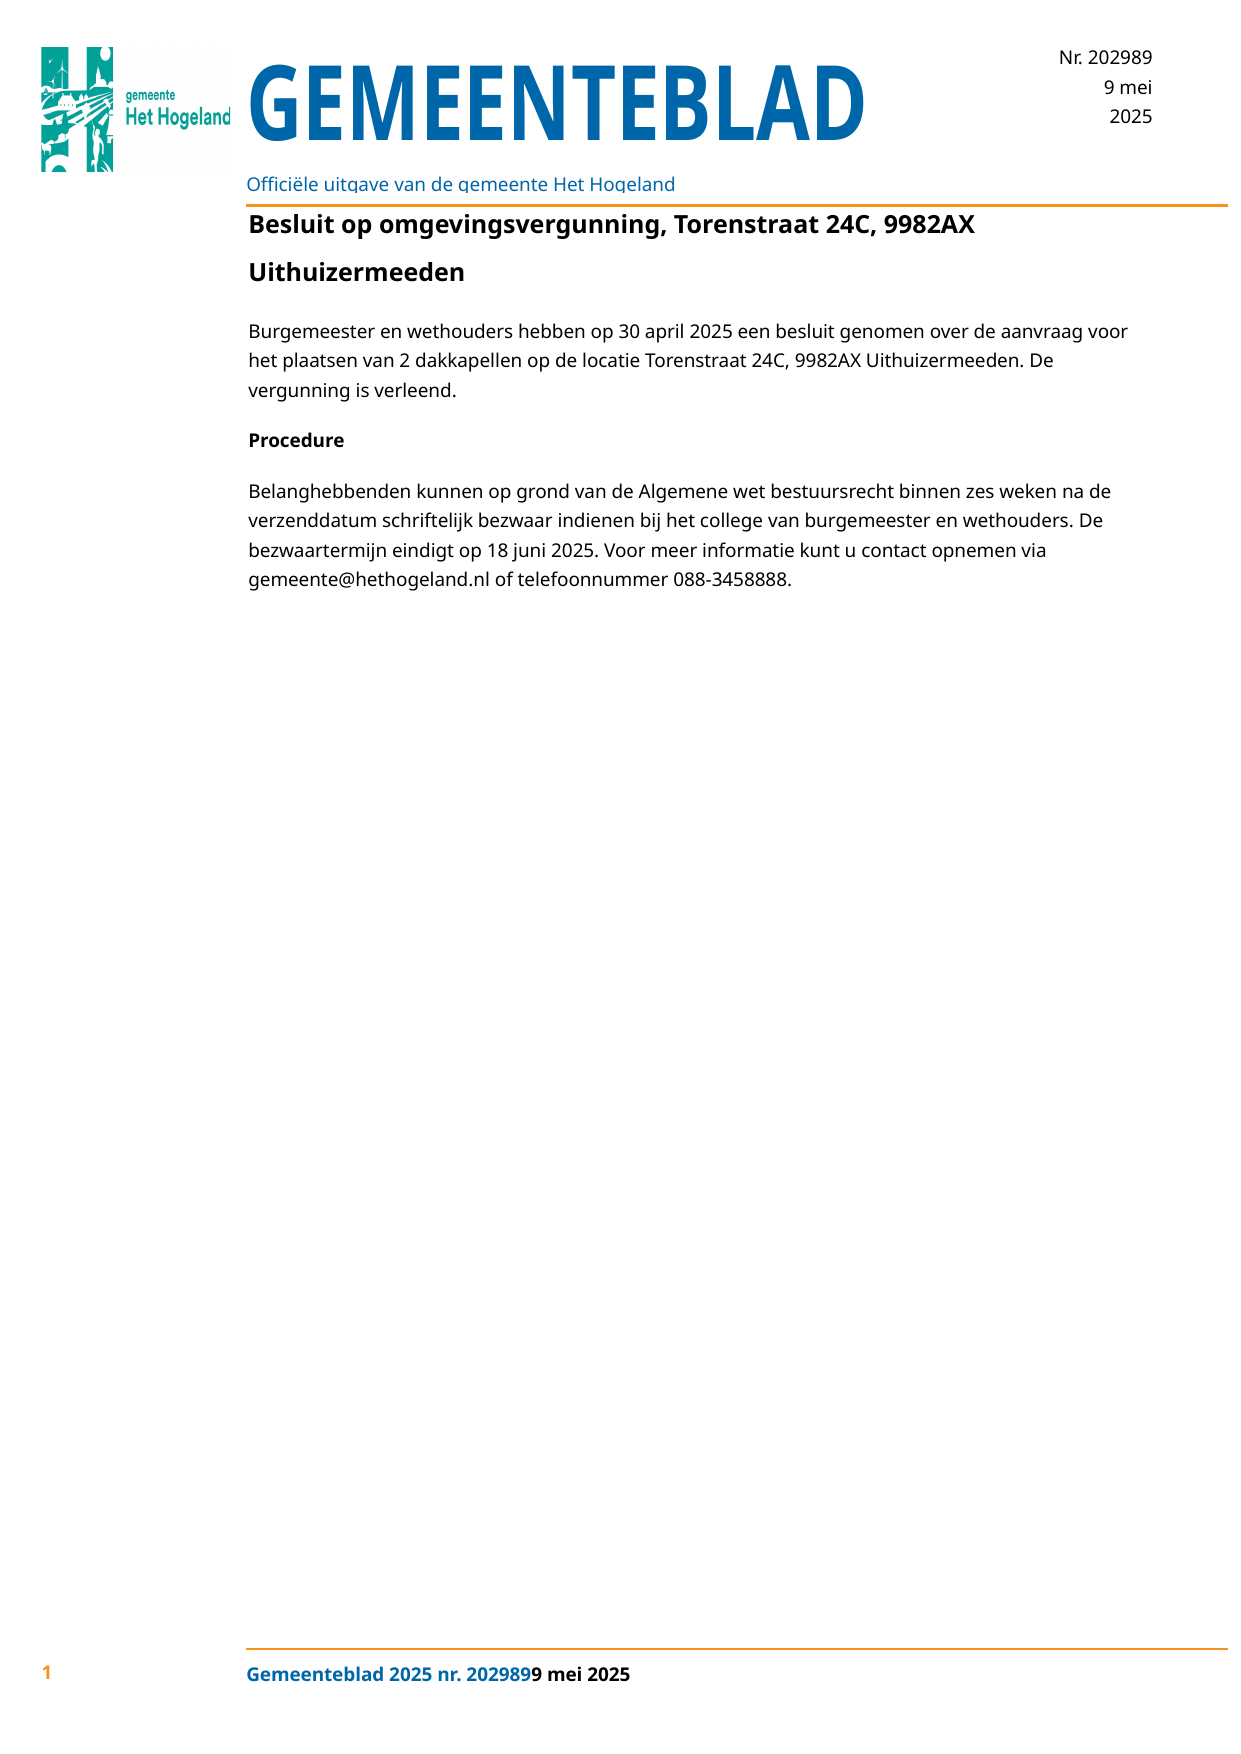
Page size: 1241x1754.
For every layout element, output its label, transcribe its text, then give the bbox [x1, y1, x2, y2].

text Besluit op omgevingsvergunning, Torenstraat 24C, 9982AX Uithuizermeeden [248, 207, 1152, 288]
picture [41, 47, 231, 172]
text Burgemeester en wethouders hebben op 30 april 2025 een besluit genomen over de aanvraag voor het plaatsen van 2 dakkapellen op de locatie Torenstraat 24C, 9982AX Uithuizermeeden. De vergunning is verleend. [248, 318, 1152, 403]
text Belanghebbenden kunnen op grond van de Algemene wet bestuursrecht binnen zes weken na de verzenddatum schriftelijk bezwaar indienen bij het college van burgemeester en wethouders. De bezwaartermijn eindigt op 18 juni 2025. Voor meer informatie kunt u contact opnemen via gemeente@hethogeland.nl of telefoonnummer 088-3458888. [248, 478, 1152, 592]
text Procedure [248, 427, 1152, 453]
